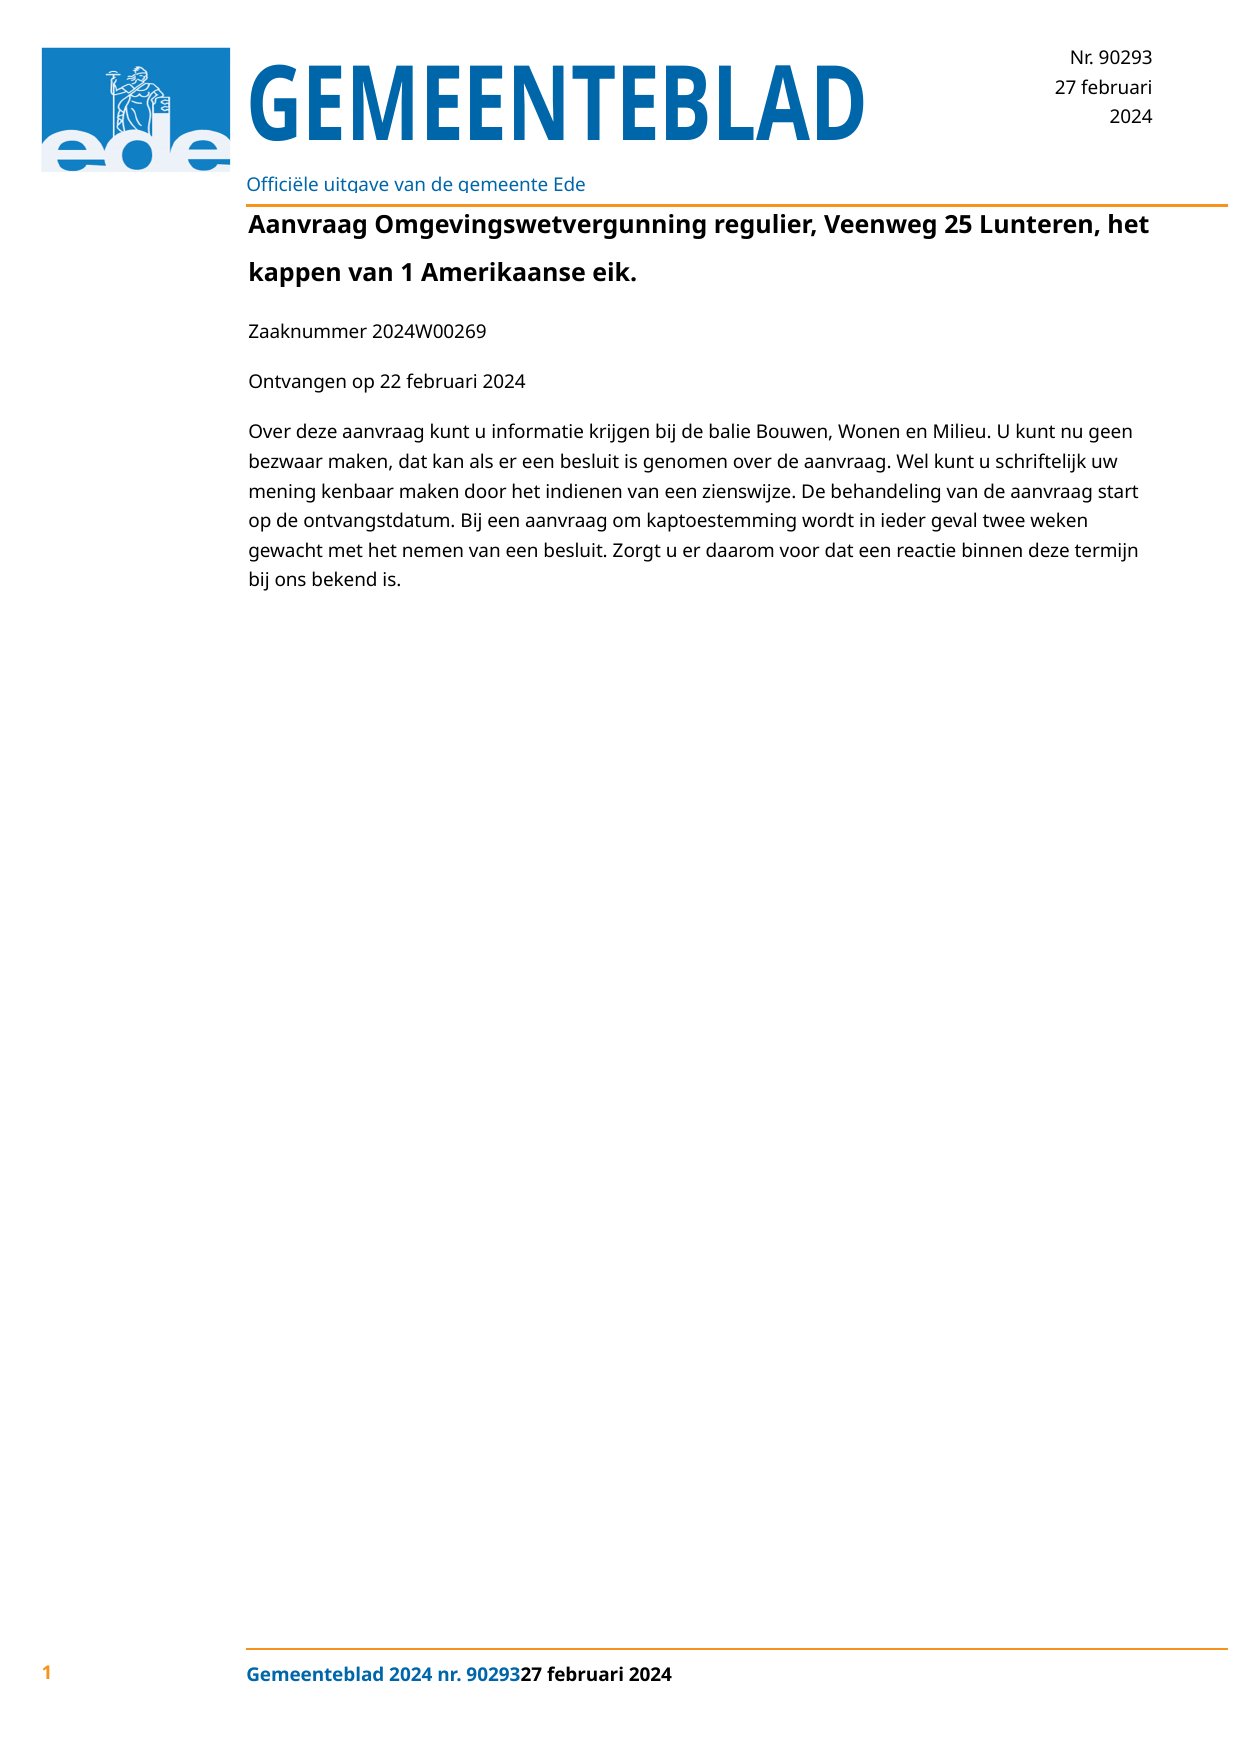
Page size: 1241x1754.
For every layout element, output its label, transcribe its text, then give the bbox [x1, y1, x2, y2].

picture [41, 47, 231, 172]
text Ontvangen op 22 februari 2024 [248, 368, 1152, 394]
text Over deze aanvraag kunt u informatie krijgen bij de balie Bouwen, Wonen en Milieu. U kunt nu geen bezwaar maken, dat kan als er een besluit is genomen over de aanvraag. Wel kunt u schriftelijk uw mening kenbaar maken door het indienen van een zienswijze. De behandeling van de aanvraag start op de ontvangstdatum. Bij een aanvraag om kaptoestemming wordt in ieder geval twee weken gewacht met het nemen van een besluit. Zorgt u er daarom voor dat een reactie binnen deze termijn bij ons bekend is. [248, 419, 1152, 592]
text Zaaknummer 2024W00269 [248, 318, 1152, 344]
text Aanvraag Omgevingswetvergunning regulier, Veenweg 25 Lunteren, het kappen van 1 Amerikaanse eik. [248, 207, 1152, 288]
